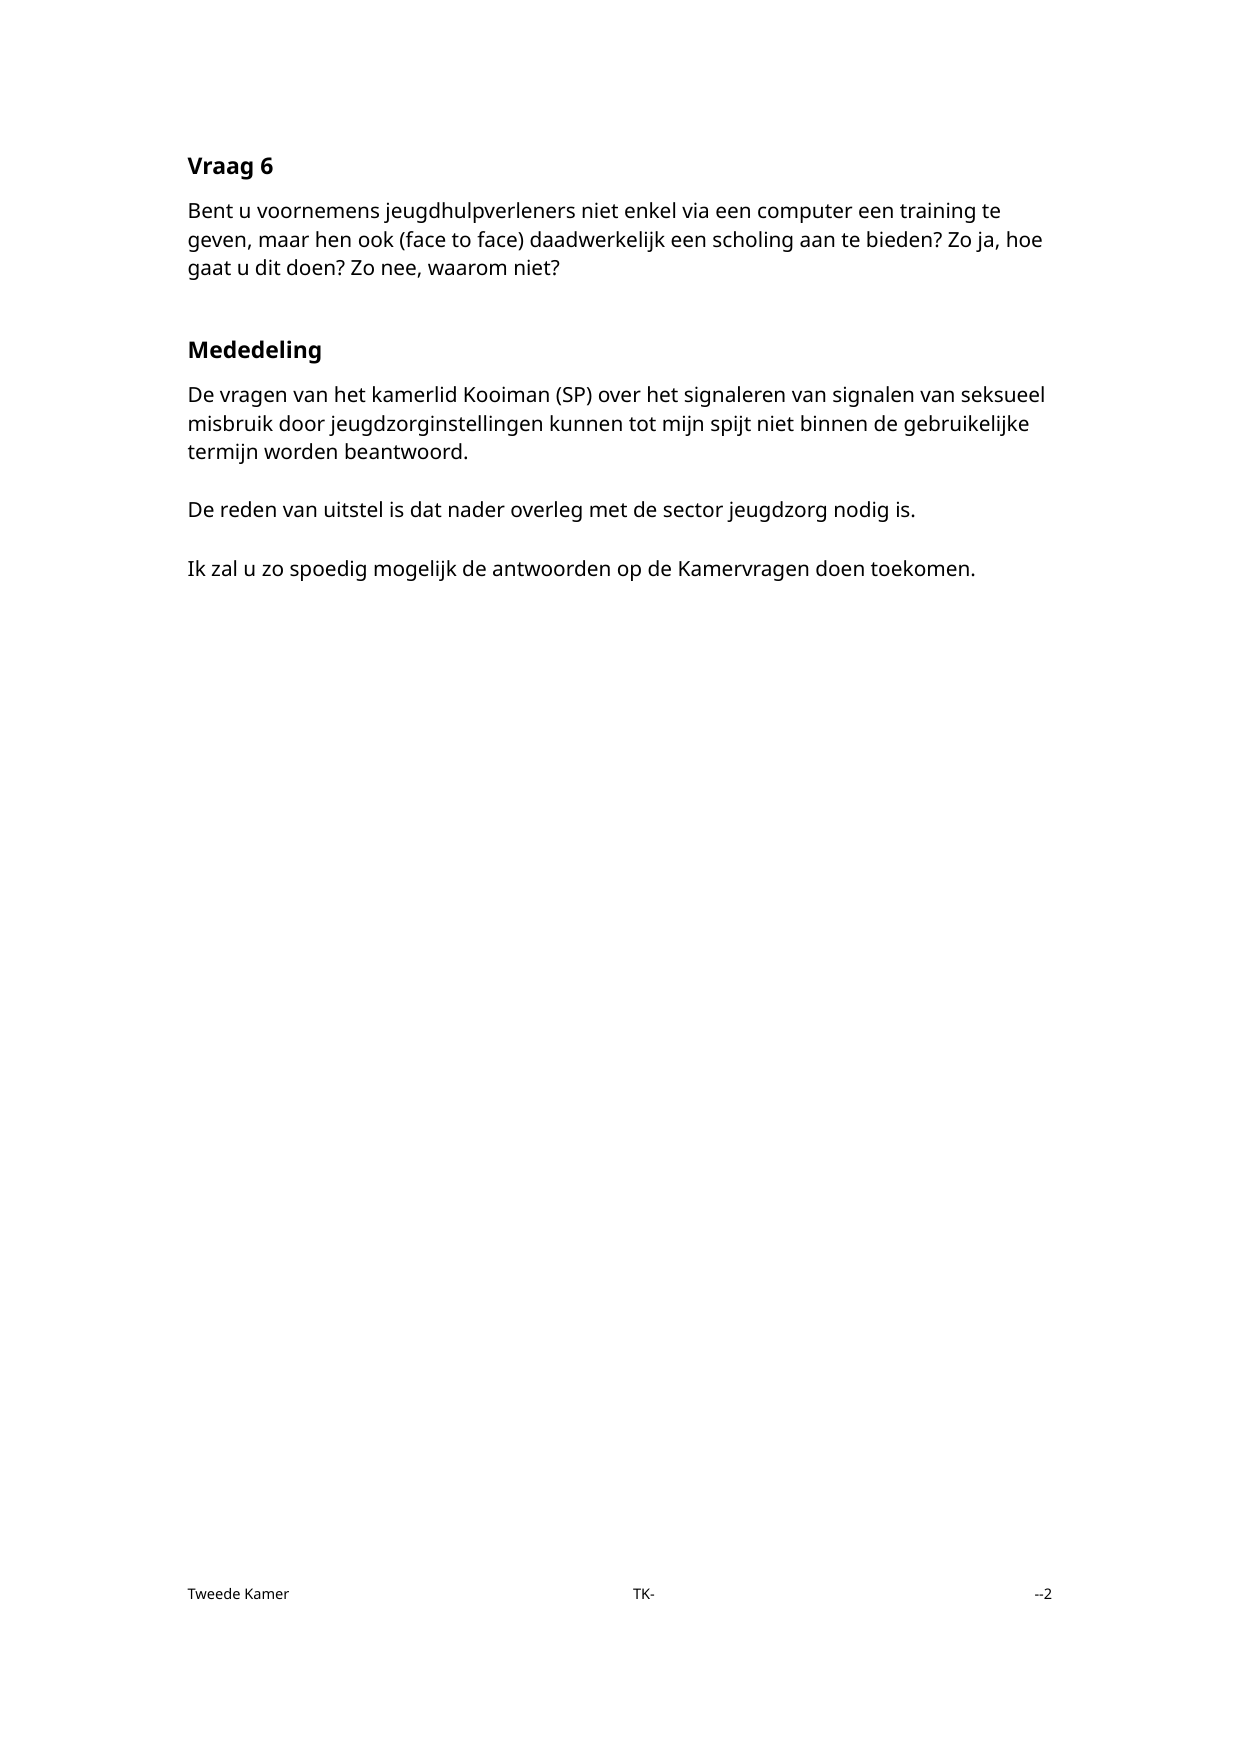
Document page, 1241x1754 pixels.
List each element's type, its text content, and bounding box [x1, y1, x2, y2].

subtitle Vraag 6 [187, 150, 1053, 181]
text Bent u voornemens jeugdhulpverleners niet enkel via een computer een training te geven, maar hen ook (face to face) daadwerkelijk een scholing aan te bieden? Zo ja, hoe gaat u dit doen? Zo nee, waarom niet? [187, 196, 1053, 282]
text De reden van uitstel is dat nader overleg met de sector jeugdzorg nodig is. [187, 496, 1053, 524]
text De vragen van het kamerlid Kooiman (SP) over het signaleren van signalen van seksueel misbruik door jeugdzorginstellingen kunnen tot mijn spijt niet binnen de gebruikelijke termijn worden beantwoord. [187, 380, 1053, 466]
text Ik zal u zo spoedig mogelijk de antwoorden op de Kamervragen doen toekomen. [187, 554, 1053, 582]
subtitle Mededeling [187, 334, 1053, 365]
